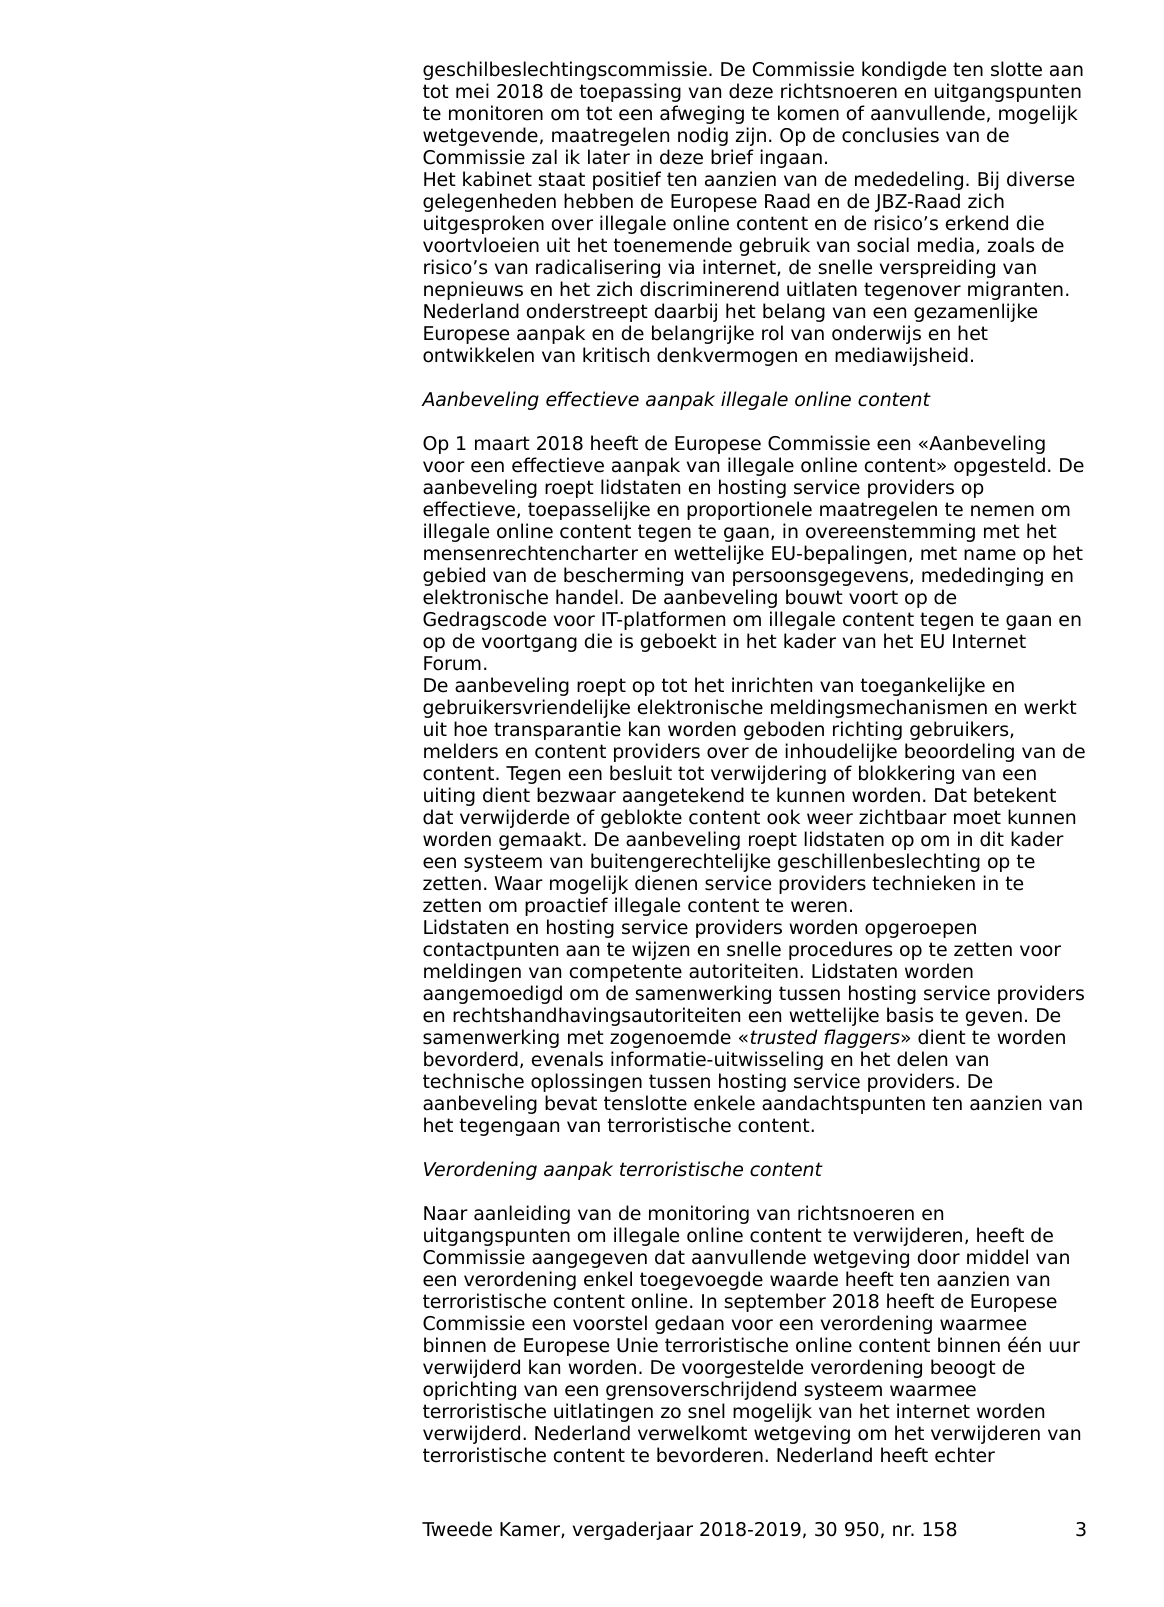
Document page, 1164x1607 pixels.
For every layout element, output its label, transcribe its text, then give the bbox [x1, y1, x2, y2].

text geschilbeslechtingscommissie. De Commissie kondigde ten slotte aan tot mei 2018 de toepassing van deze richtsnoeren en uitgangspunten te monitoren om tot een afweging te komen of aanvullende, mogelijk wetgevende, maatregelen nodig zijn. Op de conclusies van de Commissie zal ik later in deze brief ingaan. [422, 59, 1087, 169]
text Naar aanleiding van de monitoring van richtsnoeren en uitgangspunten om illegale online content te verwijderen, heeft de Commissie aangegeven dat aanvullende wetgeving door middel van een verordening enkel toegevoegde waarde heeft ten aanzien van terroristische content online. In september 2018 heeft de Europese Commissie een voorstel gedaan voor een verordening waarmee binnen de Europese Unie terroristische online content binnen één uur verwijderd kan worden. De voorgestelde verordening beoogt de oprichting van een grensoverschrijdend systeem waarmee terroristische uitlatingen zo snel mogelijk van het internet worden verwijderd. Nederland verwelkomt wetgeving om het verwijderen van terroristische content te bevorderen. Nederland heeft echter [422, 1203, 1087, 1467]
subtitle Aanbeveling effectieve aanpak illegale online content [422, 389, 1087, 411]
text Lidstaten en hosting service providers worden opgeroepen contactpunten aan te wijzen en snelle procedures op te zetten voor meldingen van competente autoriteiten. Lidstaten worden aangemoedigd om de samenwerking tussen hosting service providers en rechtshandhavingsautoriteiten een wettelijke basis te geven. De samenwerking met zogenoemde «trusted flaggers» dient te worden bevorderd, evenals informatie-uitwisseling en het delen van technische oplossingen tussen hosting service providers. De aanbeveling bevat tenslotte enkele aandachtspunten ten aanzien van het tegengaan van terroristische content. [422, 917, 1087, 1136]
text De aanbeveling roept op tot het inrichten van toegankelijke en gebruikersvriendelijke elektronische meldingsmechanismen en werkt uit hoe transparantie kan worden geboden richting gebruikers, melders en content providers over de inhoudelijke beoordeling van de content. Tegen een besluit tot verwijdering of blokkering van een uiting dient bezwaar aangetekend te kunnen worden. Dat betekent dat verwijderde of geblokte content ook weer zichtbaar moet kunnen worden gemaakt. De aanbeveling roept lidstaten op om in dit kader een systeem van buitengerechtelijke geschillenbeslechting op te zetten. Waar mogelijk dienen service providers technieken in te zetten om proactief illegale content te weren. [422, 675, 1087, 917]
text Op 1 maart 2018 heeft de Europese Commissie een «Aanbeveling voor een effectieve aanpak van illegale online content» opgesteld. De aanbeveling roept lidstaten en hosting service providers op effectieve, toepasselijke en proportionele maatregelen te nemen om illegale online content tegen te gaan, in overeenstemming met het mensenrechtencharter en wettelijke EU-bepalingen, met name op het gebied van de bescherming van persoonsgegevens, mededinging en elektronische handel. De aanbeveling bouwt voort op de Gedragscode voor IT-platformen om illegale content tegen te gaan en op de voortgang die is geboekt in het kader van het EU Internet Forum. [422, 433, 1087, 675]
text Het kabinet staat positief ten aanzien van de mededeling. Bij diverse gelegenheden hebben de Europese Raad en de JBZ-Raad zich uitgesproken over illegale online content en de risico’s erkend die voortvloeien uit het toenemende gebruik van social media, zoals de risico’s van radicalisering via internet, de snelle verspreiding van nepnieuws en het zich discriminerend uitlaten tegenover migranten. Nederland onderstreept daarbij het belang van een gezamenlijke Europese aanpak en de belangrijke rol van onderwijs en het ontwikkelen van kritisch denkvermogen en mediawijsheid. [422, 169, 1087, 367]
subtitle Verordening aanpak terroristische content [422, 1159, 1087, 1181]
